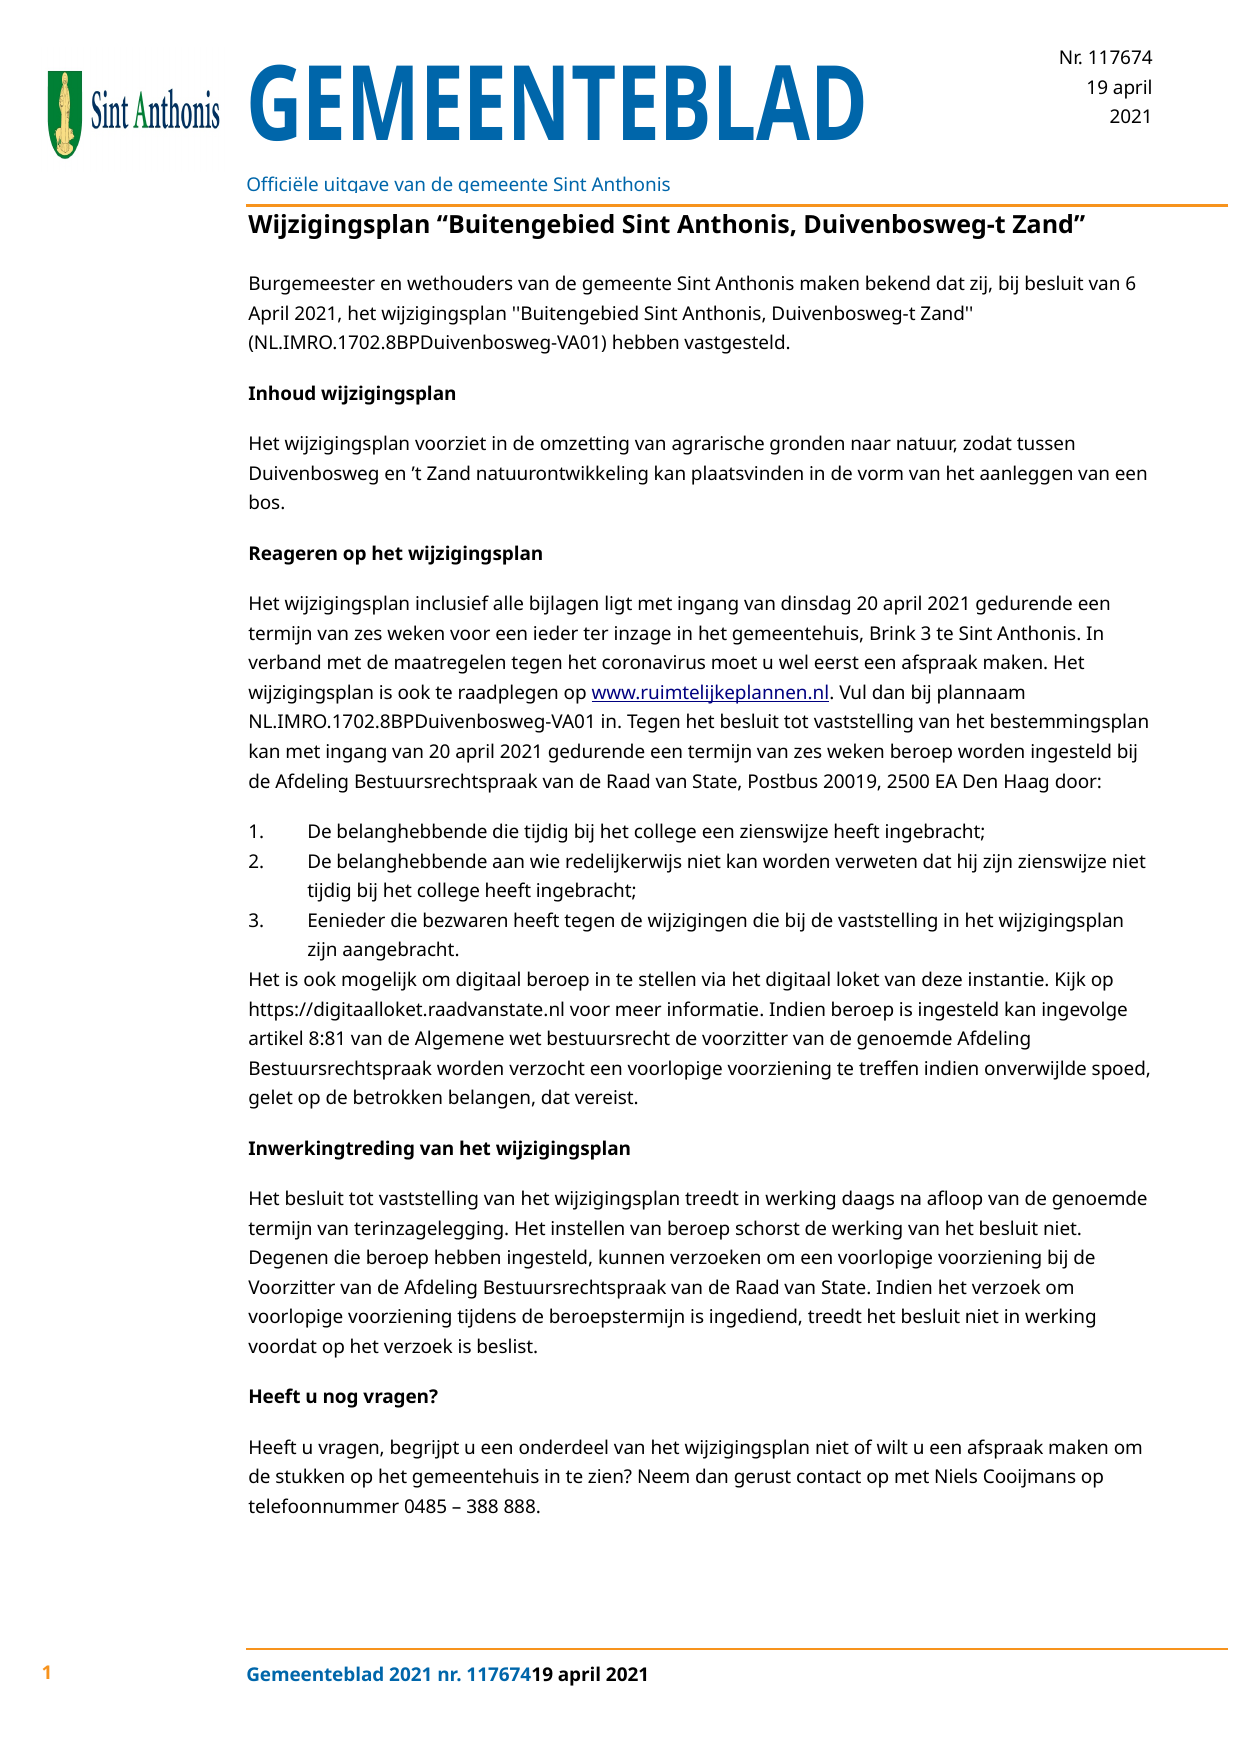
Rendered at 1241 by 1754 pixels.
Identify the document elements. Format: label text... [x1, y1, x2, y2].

text Heeft u nog vragen? [248, 1384, 1152, 1409]
text Het wijzigingsplan voorziet in de omzetting van agrarische gronden naar natuur, zodat tussen Duivenbosweg en ’t Zand natuurontwikkeling kan plaatsvinden in de vorm van het aanleggen van een bos. [248, 430, 1152, 515]
text Het wijzigingsplan inclusief alle bijlagen ligt met ingang van dinsdag 20 april 2021 gedurende een termijn van zes weken voor een ieder ter inzage in het gemeentehuis, Brink 3 te Sint Anthonis. In verband met de maatregelen tegen het coronavirus moet u wel eerst een afspraak maken. Het wijzigingsplan is ook te raadplegen op www.ruimtelijkeplannen.nl. Vul dan bij plannaam NL.IMRO.1702.8BPDuivenbosweg-VA01 in. Tegen het besluit tot vaststelling van het bestemmingsplan kan met ingang van 20 april 2021 gedurende een termijn van zes weken beroep worden ingesteld bij de Afdeling Bestuursrechtspraak van de Raad van State, Postbus 20019, 2500 EA Den Haag door: [248, 590, 1152, 793]
text Het is ook mogelijk om digitaal beroep in te stellen via het digitaal loket van deze instantie. Kijk op https://digitaalloket.raadvanstate.nl voor meer informatie. Indien beroep is ingesteld kan ingevolge artikel 8:81 van de Algemene wet bestuursrecht de voorzitter van de genoemde Afdeling Bestuursrechtspraak worden verzocht een voorlopige voorziening te treffen indien onverwijlde spoed, gelet op de betrokken belangen, dat vereist. [248, 966, 1152, 1110]
text Het besluit tot vaststelling van het wijzigingsplan treedt in werking daags na afloop van de genoemde termijn van terinzagelegging. Het instellen van beroep schorst de werking van het besluit niet. Degenen die beroep hebben ingesteld, kunnen verzoeken om een voorlopige voorziening bij de Voorzitter van de Afdeling Bestuursrechtspraak van de Raad van State. Indien het verzoek om voorlopige voorziening tijdens de beroepstermijn is ingediend, treedt het besluit niet in werking voordat op het verzoek is beslist. [248, 1185, 1152, 1359]
text Inwerkingtreding van het wijzigingsplan [248, 1135, 1152, 1161]
list De belanghebbende die tijdig bij het college een zienswijze heeft ingebracht; [248, 818, 1152, 844]
picture [41, 47, 231, 172]
list De belanghebbende aan wie redelijkerwijs niet kan worden verweten dat hij zijn zienswijze niet tijdig bij het college heeft ingebracht; [248, 848, 1152, 903]
text Reageren op het wijzigingsplan [248, 540, 1152, 566]
text Burgemeester en wethouders van de gemeente Sint Anthonis maken bekend dat zij, bij besluit van 6 April 2021, het wijzigingsplan ''Buitengebied Sint Anthonis, Duivenbosweg-t Zand'' (NL.IMRO.1702.8BPDuivenbosweg-VA01) hebben vastgesteld. [248, 270, 1152, 355]
text Heeft u vragen, begrijpt u een onderdeel van het wijzigingsplan niet of wilt u een afspraak maken om de stukken op het gemeentehuis in te zien? Neem dan gerust contact op met Niels Cooijmans op telefoonnummer 0485 – 388 888. [248, 1434, 1152, 1519]
text Wijzigingsplan “Buitengebied Sint Anthonis, Duivenbosweg-t Zand” [248, 207, 1152, 241]
text Inhoud wijzigingsplan [248, 380, 1152, 406]
list Eenieder die bezwaren heeft tegen de wijzigingen die bij de vaststelling in het wijzigingsplan zijn aangebracht. [248, 907, 1152, 962]
